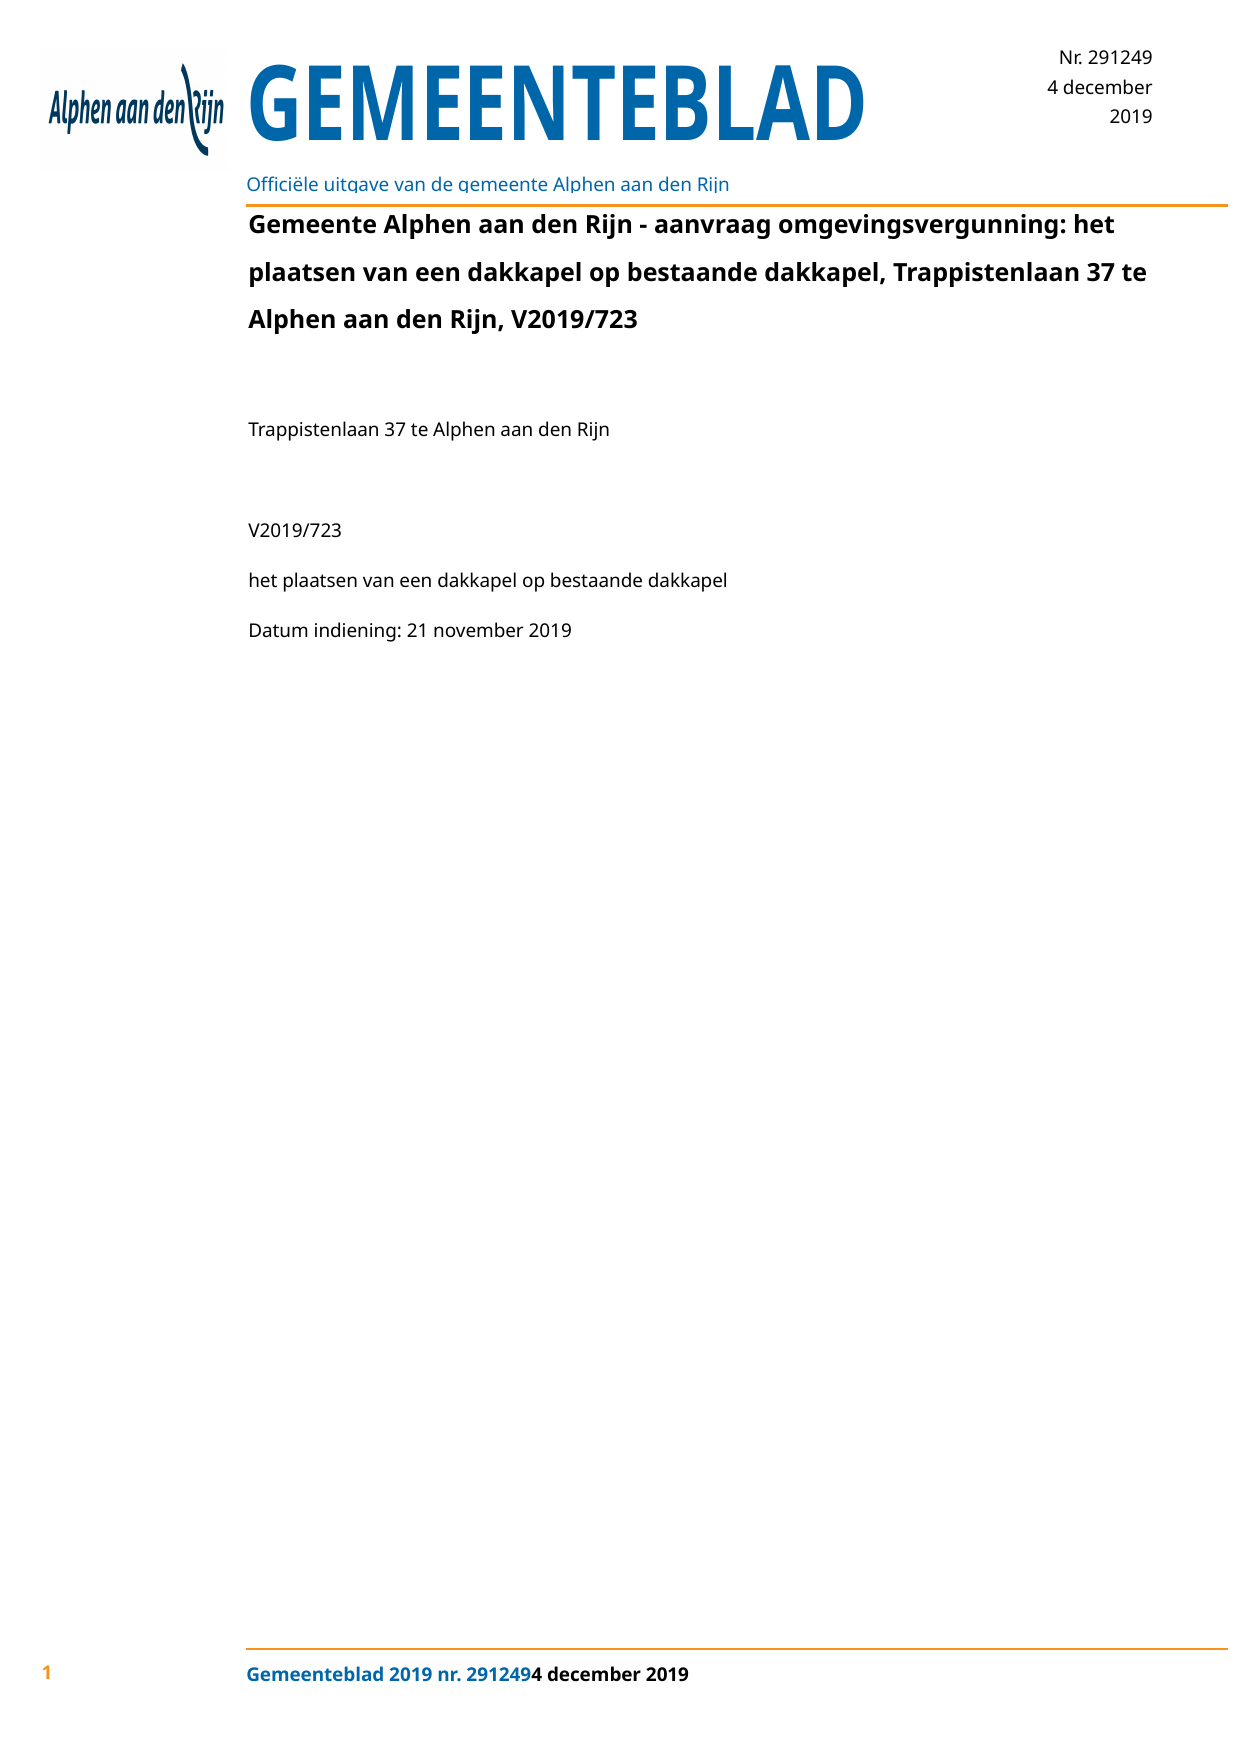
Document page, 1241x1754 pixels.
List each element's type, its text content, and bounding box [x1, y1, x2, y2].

picture [41, 47, 231, 172]
text Datum indiening: 21 november 2019 [248, 618, 1152, 643]
text Gemeente Alphen aan den Rijn - aanvraag omgevingsvergunning: het plaatsen van een dakkapel op bestaande dakkapel, Trappistenlaan 37 te Alphen aan den Rijn, V2019/723 [248, 207, 1152, 336]
text V2019/723 [248, 517, 1152, 542]
text het plaatsen van een dakkapel op bestaande dakkapel [248, 567, 1152, 593]
text Trappistenlaan 37 te Alphen aan den Rijn [248, 416, 1152, 442]
